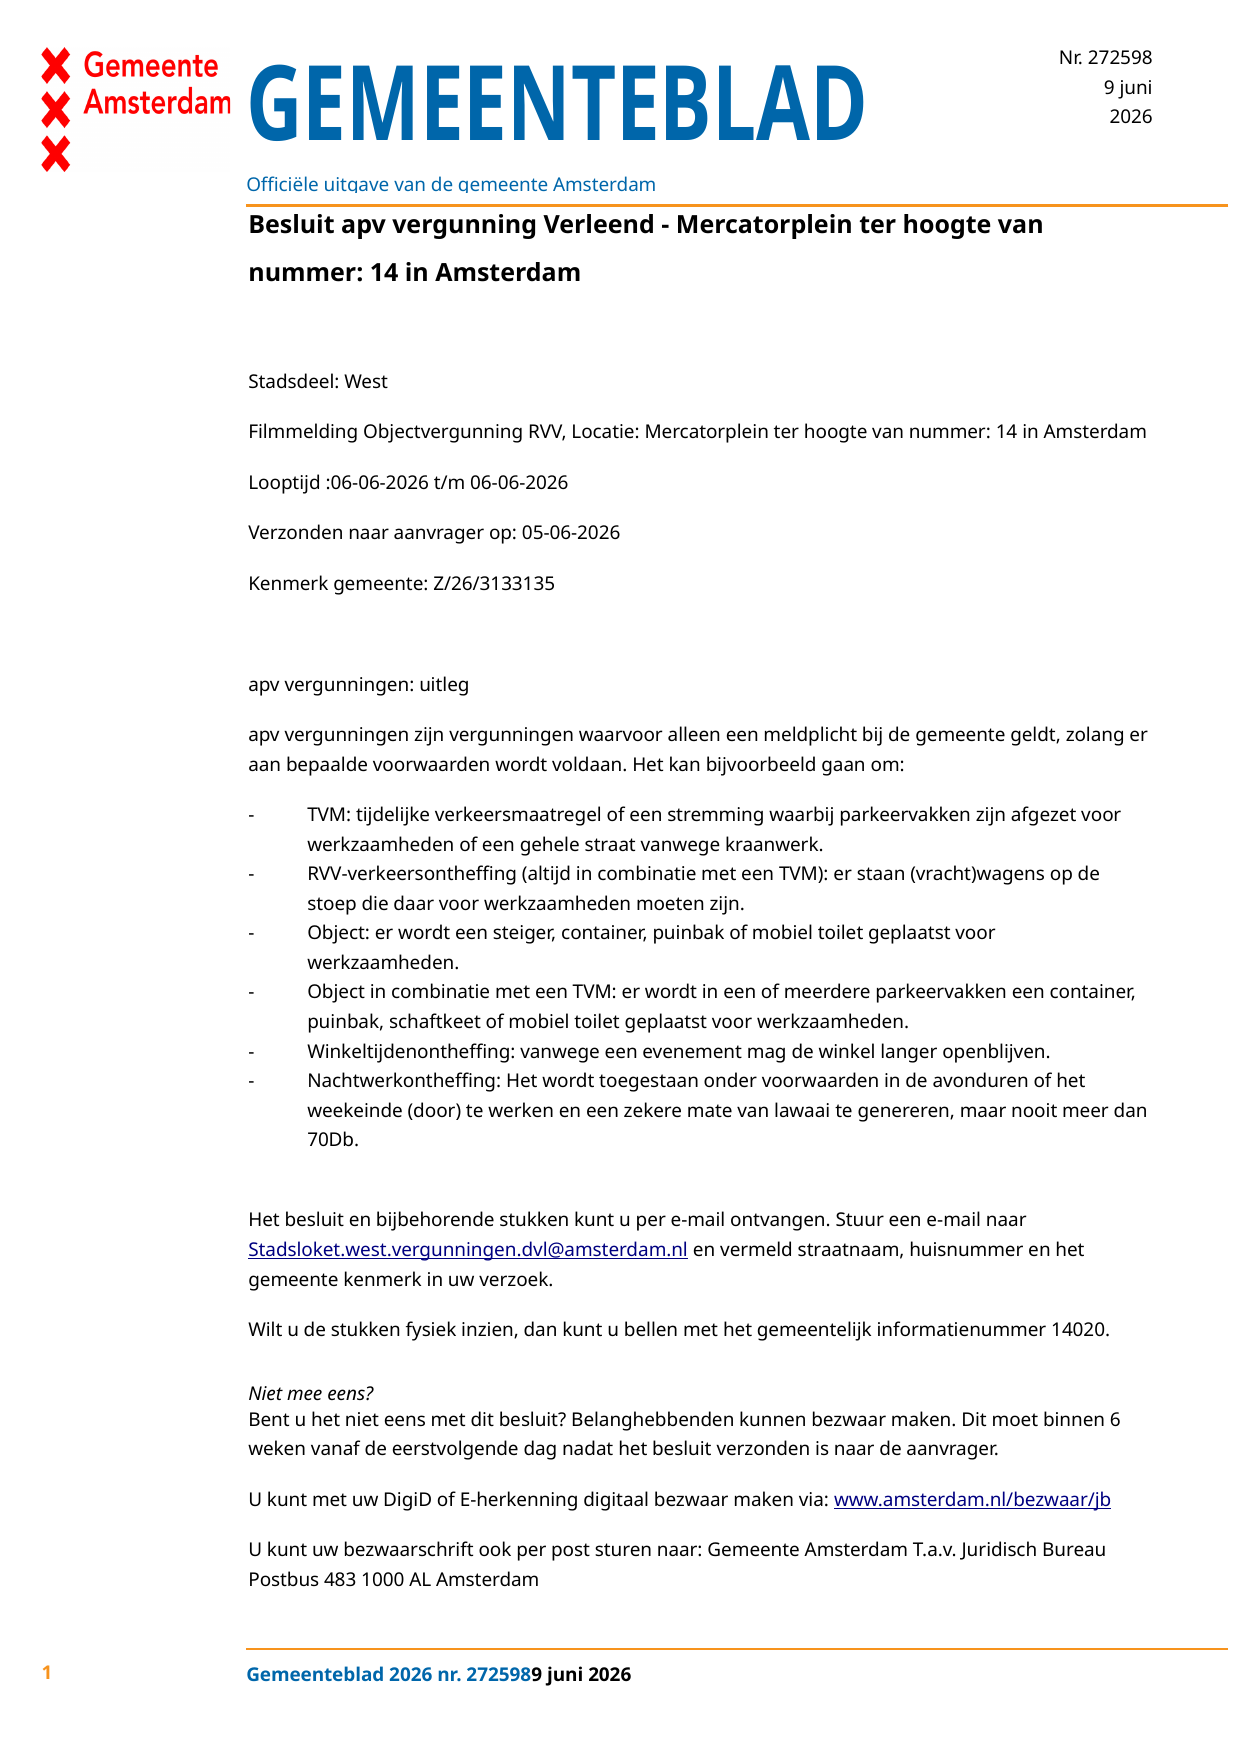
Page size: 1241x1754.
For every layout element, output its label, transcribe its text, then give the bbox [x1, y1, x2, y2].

list RVV-verkeersontheffing (altijd in combinatie met een TVM): er staan (vracht)wagens op de stoep die daar voor werkzaamheden moeten zijn. [248, 860, 1152, 916]
text U kunt uw bezwaarschrift ook per post sturen naar: Gemeente Amsterdam T.a.v. Juridisch Bureau Postbus 483 1000 AL Amsterdam [248, 1536, 1152, 1592]
text Bent u het niet eens met dit besluit? Belanghebbenden kunnen bezwaar maken. Dit moet binnen 6 weken vanaf de eerstvolgende dag nadat het besluit verzonden is naar de aanvrager. [248, 1406, 1152, 1461]
text Wilt u de stukken fysiek inzien, dan kunt u bellen met het gemeentelijk informatienummer 14020. [248, 1316, 1152, 1342]
list Object: er wordt een steiger, container, puinbak of mobiel toilet geplaatst voor werkzaamheden. [248, 919, 1152, 975]
text Besluit apv vergunning Verleend - Mercatorplein ter hoogte van nummer: 14 in Amsterdam [248, 207, 1152, 288]
picture [41, 47, 231, 172]
list Nachtwerkontheffing: Het wordt toegestaan onder voorwaarden in de avonduren of het weekeinde (door) te werken en een zekere mate van lawaai te genereren, maar nooit meer dan 70Db. [248, 1067, 1152, 1152]
list Winkeltijdenontheffing: vanwege een evenement mag de winkel langer openblijven. [248, 1038, 1152, 1064]
text Het besluit en bijbehorende stukken kunt u per e-mail ontvangen. Stuur een e-mail naar Stadsloket.west.vergunningen.dvl@amsterdam.nl en vermeld straatnaam, huisnummer en het gemeente kenmerk in uw verzoek. [248, 1207, 1152, 1292]
text Looptijd :06-06-2026 t/m 06-06-2026 [248, 469, 1152, 495]
text Kenmerk gemeente: Z/26/3133135 [248, 570, 1152, 596]
text Verzonden naar aanvrager op: 05-06-2026 [248, 519, 1152, 545]
text Stadsdeel: West [248, 368, 1152, 394]
list Object in combinatie met een TVM: er wordt in een of meerdere parkeervakken een container, puinbak, schaftkeet of mobiel toilet geplaatst voor werkzaamheden. [248, 979, 1152, 1034]
text U kunt met uw DigiD of E-herkenning digitaal bezwaar maken via: www.amsterdam.nl/bezwaar/jb [248, 1486, 1152, 1512]
text apv vergunningen: uitleg [248, 671, 1152, 697]
text Filmmelding Objectvergunning RVV, Locatie: Mercatorplein ter hoogte van nummer: 14 in Amsterdam [248, 419, 1152, 444]
text apv vergunningen zijn vergunningen waarvoor alleen een meldplicht bij de gemeente geldt, zolang er aan bepaalde voorwaarden wordt voldaan. Het kan bijvoorbeeld gaan om: [248, 721, 1152, 777]
text Niet mee eens? [248, 1380, 1152, 1406]
list TVM: tijdelijke verkeersmaatregel of een stremming waarbij parkeervakken zijn afgezet voor werkzaamheden of een gehele straat vanwege kraanwerk. [248, 801, 1152, 857]
